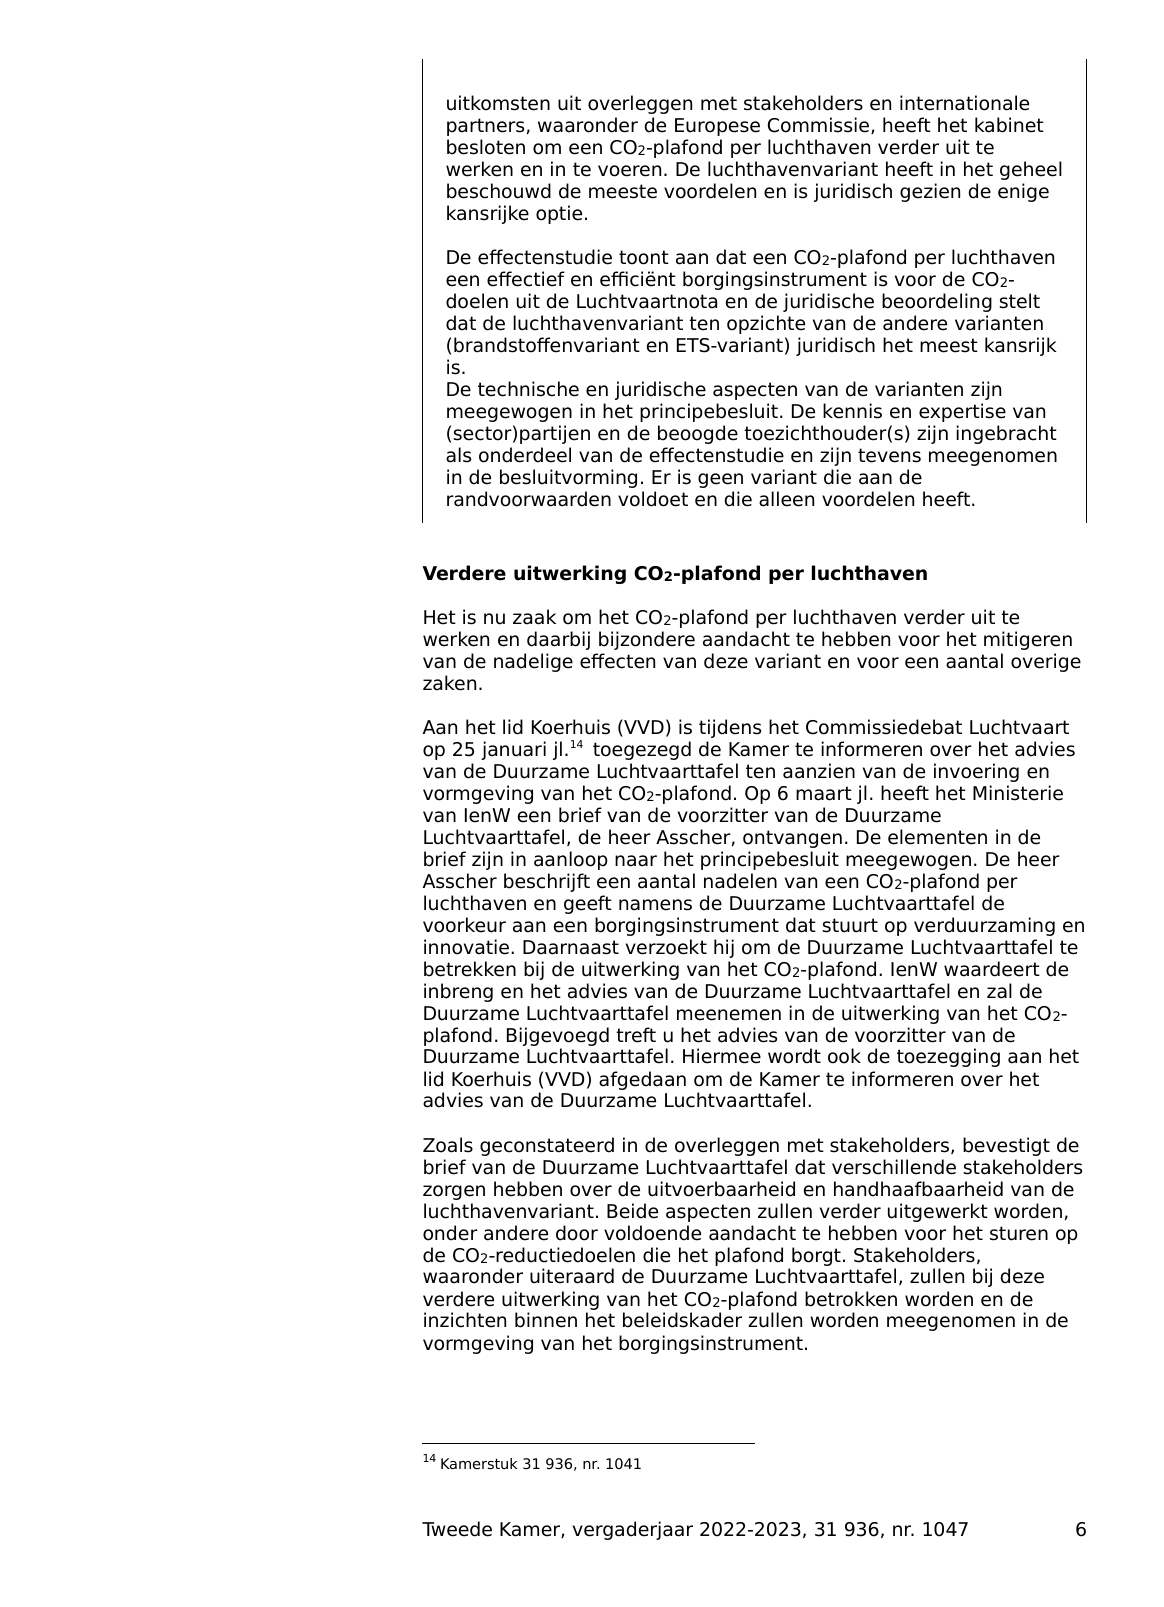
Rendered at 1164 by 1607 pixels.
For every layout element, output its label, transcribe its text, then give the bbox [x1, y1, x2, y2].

text Het is nu zaak om het CO2-plafond per luchthaven verder uit te werken en daarbij bijzondere aandacht te hebben voor het mitigeren van de nadelige effecten van deze variant en voor een aantal overige zaken. [422, 607, 1087, 694]
table_header uitkomsten uit overleggen met stakeholders en internationale partners, waaronder de Europese Commissie, heeft het kabinet besloten om een CO2-plafond per luchthaven verder uit te werken en in te voeren. De luchthavenvariant heeft in het geheel beschouwd de meeste voordelen en is juridisch gezien de enige kansrijke optie. De effectenstudie toont aan dat een CO2-plafond per luchthaven een effectief en efficiënt borgingsinstrument is voor de CO2-doelen uit de Luchtvaartnota en de juridische beoordeling stelt dat de luchthavenvariant ten opzichte van de andere varianten (brandstoffenvariant en ETS-variant) juridisch het meest kansrijk is. De technische en juridische aspecten van de varianten zijn meegewogen in het principebesluit. De kennis en expertise van (sector)partijen en de beoogde toezichthouder(s) zijn ingebracht als onderdeel van de effectenstudie en zijn tevens meegenomen in de besluitvorming. Er is geen variant die aan de randvoorwaarden voldoet en die alleen voordelen heeft. [423, 59, 1086, 523]
text Zoals geconstateerd in de overleggen met stakeholders, bevestigt de brief van de Duurzame Luchtvaarttafel dat verschillende stakeholders zorgen hebben over de uitvoerbaarheid en handhaafbaarheid van de luchthavenvariant. Beide aspecten zullen verder uitgewerkt worden, onder andere door voldoende aandacht te hebben voor het sturen op de CO2-reductiedoelen die het plafond borgt. Stakeholders, waaronder uiteraard de Duurzame Luchtvaarttafel, zullen bij deze verdere uitwerking van het CO2-plafond betrokken worden en de inzichten binnen het beleidskader zullen worden meegenomen in de vormgeving van het borgingsinstrument. [422, 1134, 1087, 1354]
text Aan het lid Koerhuis (VVD) is tijdens het Commissiedebat Luchtvaart op 25 januari jl. toegezegd de Kamer te informeren over het advies van de Duurzame Luchtvaarttafel ten aanzien van de invoering en vormgeving van het CO2-plafond. Op 6 maart jl. heeft het Ministerie van IenW een brief van de voorzitter van de Duurzame Luchtvaarttafel, de heer Asscher, ontvangen. De elementen in de brief zijn in aanloop naar het principebesluit meegewogen. De heer Asscher beschrijft een aantal nadelen van een CO2-plafond per luchthaven en geeft namens de Duurzame Luchtvaarttafel de voorkeur aan een borgingsinstrument dat stuurt op verduurzaming en innovatie. Daarnaast verzoekt hij om de Duurzame Luchtvaarttafel te betrekken bij de uitwerking van het CO2-plafond. IenW waardeert de inbreng en het advies van de Duurzame Luchtvaarttafel en zal de Duurzame Luchtvaarttafel meenemen in de uitwerking van het CO2-plafond. Bijgevoegd treft u het advies van de voorzitter van de Duurzame Luchtvaarttafel. Hiermee wordt ook de toezegging aan het lid Koerhuis (VVD) afgedaan om de Kamer te informeren over het advies van de Duurzame Luchtvaarttafel. [422, 717, 1087, 1112]
subtitle Verdere uitwerking CO2-plafond per luchthaven [422, 562, 1087, 584]
text Kamerstuk 31 936, nr. 1041 [422, 1452, 1087, 1474]
